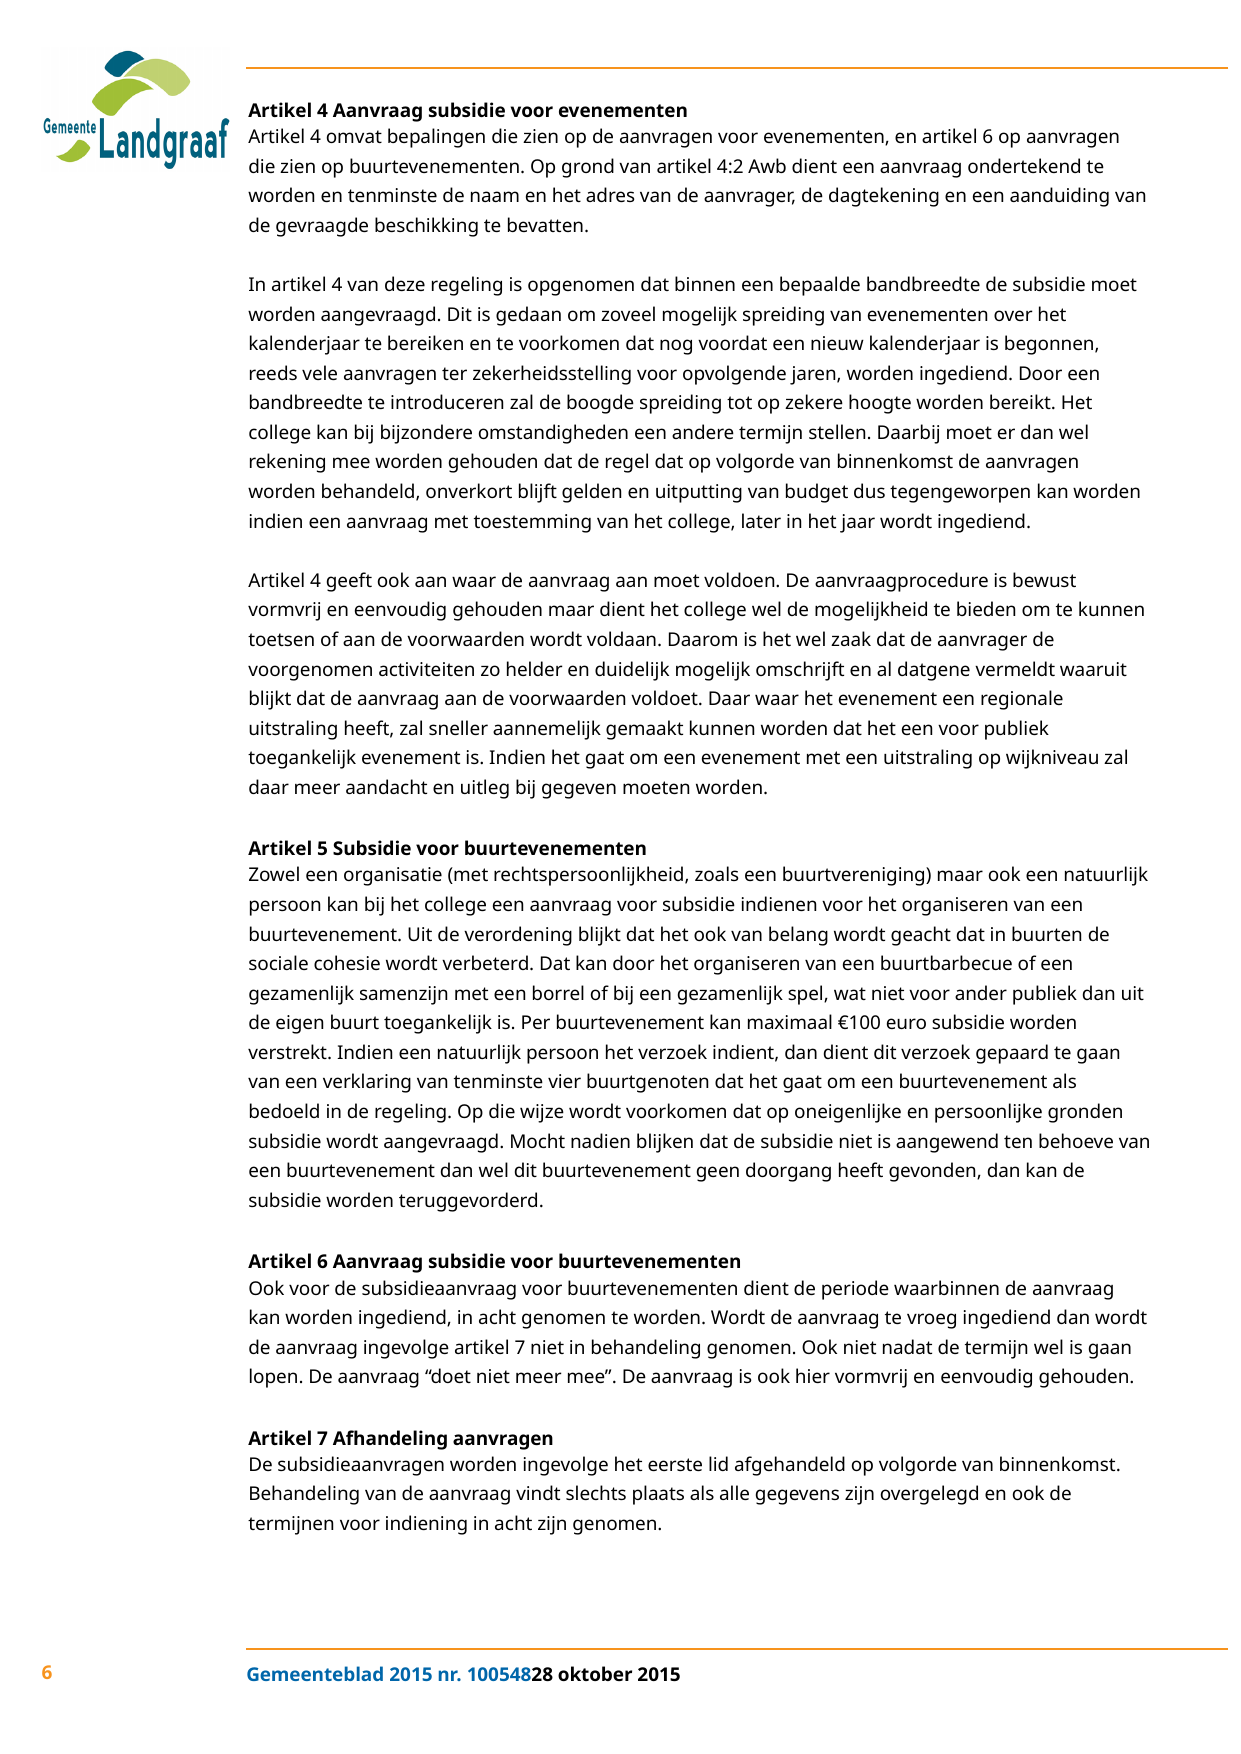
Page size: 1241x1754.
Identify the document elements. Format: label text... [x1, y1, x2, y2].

text In artikel 4 van deze regeling is opgenomen dat binnen een bepaalde bandbreedte de subsidie moet worden aangevraagd. Dit is gedaan om zoveel mogelijk spreiding van evenementen over het kalenderjaar te bereiken en te voorkomen dat nog voordat een nieuw kalenderjaar is begonnen, reeds vele aanvragen ter zekerheidsstelling voor opvolgende jaren, worden ingediend. Door een bandbreedte te introduceren zal de boogde spreiding tot op zekere hoogte worden bereikt. Het college kan bij bijzondere omstandigheden een andere termijn stellen. Daarbij moet er dan wel rekening mee worden gehouden dat de regel dat op volgorde van binnenkomst de aanvragen worden behandeld, onverkort blijft gelden en uitputting van budget dus tegengeworpen kan worden indien een aanvraag met toestemming van het college, later in het jaar wordt ingediend. [248, 271, 1152, 533]
text Artikel 6 Aanvraag subsidie voor buurtevenementen [248, 1246, 1152, 1275]
text Artikel 4 Aanvraag subsidie voor evenementen [248, 95, 1152, 123]
picture [41, 47, 231, 172]
text Artikel 4 omvat bepalingen die zien op de aanvragen voor evenementen, en artikel 6 op aanvragen die zien op buurtevenementen. Op grond van artikel 4:2 Awb dient een aanvraag ondertekend te worden en tenminste de naam en het adres van de aanvrager, de dagtekening en een aanduiding van de gevraagde beschikking te bevatten. [248, 123, 1152, 238]
text Artikel 4 geeft ook aan waar de aanvraag aan moet voldoen. De aanvraagprocedure is bewust vormvrij en eenvoudig gehouden maar dient het college wel de mogelijkheid te bieden om te kunnen toetsen of aan de voorwaarden wordt voldaan. Daarom is het wel zaak dat de aanvrager de voorgenomen activiteiten zo helder en duidelijk mogelijk omschrijft en al datgene vermeldt waaruit blijkt dat de aanvraag aan de voorwaarden voldoet. Daar waar het evenement een regionale uitstraling heeft, zal sneller aannemelijk gemaakt kunnen worden dat het een voor publiek toegankelijk evenement is. Indien het gaat om een evenement met een uitstraling op wijkniveau zal daar meer aandacht en uitleg bij gegeven moeten worden. [248, 567, 1152, 800]
text Zowel een organisatie (met rechtspersoonlijkheid, zoals een buurtvereniging) maar ook een natuurlijk persoon kan bij het college een aanvraag voor subsidie indienen voor het organiseren van een buurtevenement. Uit de verordening blijkt dat het ook van belang wordt geacht dat in buurten de sociale cohesie wordt verbeterd. Dat kan door het organiseren van een buurtbarbecue of een gezamenlijk samenzijn met een borrel of bij een gezamenlijk spel, wat niet voor ander publiek dan uit de eigen buurt toegankelijk is. Per buurtevenement kan maximaal €100 euro subsidie worden verstrekt. Indien een natuurlijk persoon het verzoek indient, dan dient dit verzoek gepaard te gaan van een verklaring van tenminste vier buurtgenoten dat het gaat om een buurtevenement als bedoeld in de regeling. Op die wijze wordt voorkomen dat op oneigenlijke en persoonlijke gronden subsidie wordt aangevraagd. Mocht nadien blijken dat de subsidie niet is aangewend ten behoeve van een buurtevenement dan wel dit buurtevenement geen doorgang heeft gevonden, dan kan de subsidie worden teruggevorderd. [248, 862, 1152, 1213]
text Artikel 7 Afhandeling aanvragen [248, 1423, 1152, 1451]
text Ook voor de subsidieaanvraag voor buurtevenementen dient de periode waarbinnen de aanvraag kan worden ingediend, in acht genomen te worden. Wordt de aanvraag te vroeg ingediend dan wordt de aanvraag ingevolge artikel 7 niet in behandeling genomen. Ook niet nadat de termijn wel is gaan lopen. De aanvraag “doet niet meer mee”. De aanvraag is ook hier vormvrij en eenvoudig gehouden. [248, 1275, 1152, 1389]
text De subsidieaanvragen worden ingevolge het eerste lid afgehandeld op volgorde van binnenkomst. Behandeling van de aanvraag vindt slechts plaats als alle gegevens zijn overgelegd en ook de termijnen voor indiening in acht zijn genomen. [248, 1451, 1152, 1536]
text Artikel 5 Subsidie voor buurtevenementen [248, 833, 1152, 862]
